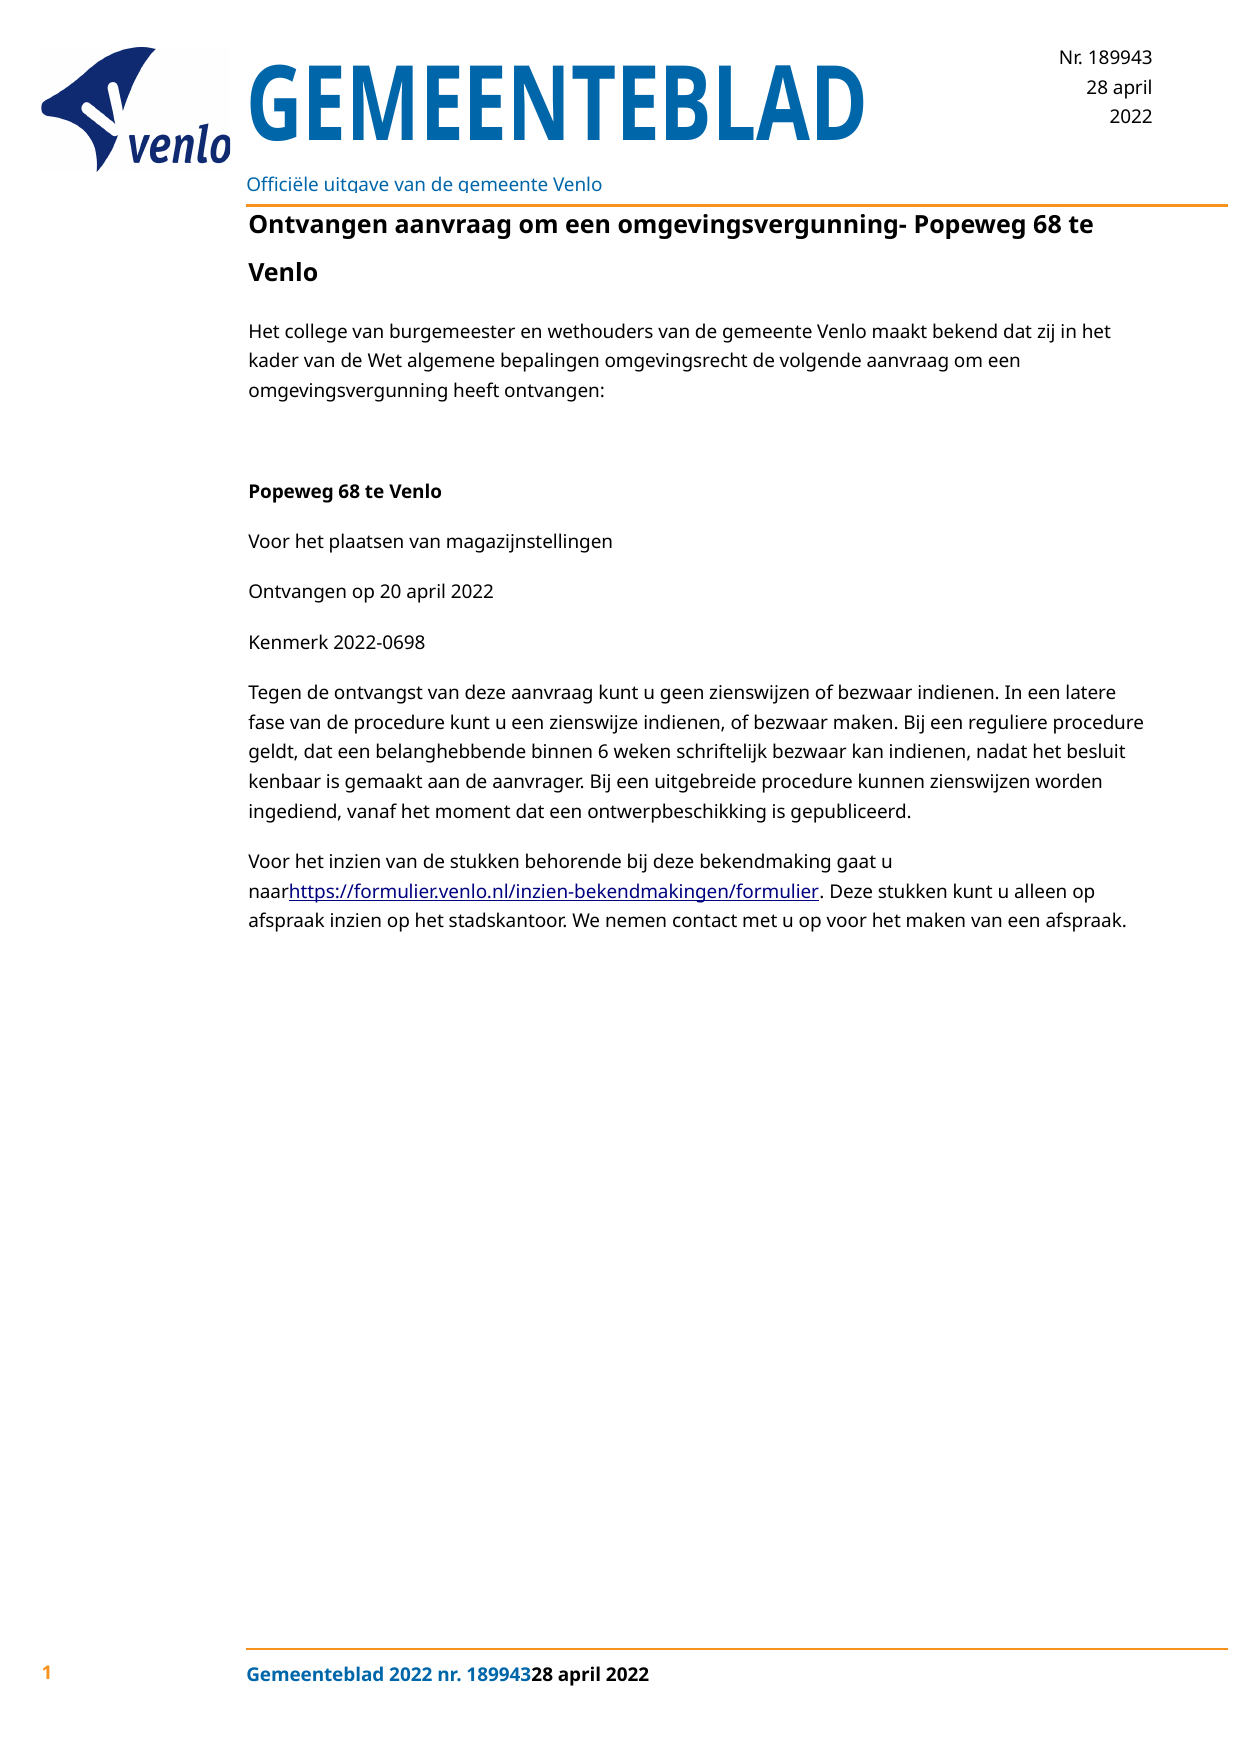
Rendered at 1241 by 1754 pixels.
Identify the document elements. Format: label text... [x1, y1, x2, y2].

text Ontvangen op 20 april 2022 [248, 579, 1152, 604]
text Popeweg 68 te Venlo [248, 478, 1152, 504]
text Voor het inzien van de stukken behorende bij deze bekendmaking gaat u naarhttps://formulier.venlo.nl/inzien-bekendmakingen/formulier. Deze stukken kunt u alleen op afspraak inzien op het stadskantoor. We nemen contact met u op voor het maken van een afspraak. [248, 848, 1152, 933]
text Kenmerk 2022-0698 [248, 629, 1152, 655]
text Het college van burgemeester en wethouders van de gemeente Venlo maakt bekend dat zij in het kader van de Wet algemene bepalingen omgevingsrecht de volgende aanvraag om een omgevingsvergunning heeft ontvangen: [248, 318, 1152, 403]
text Tegen de ontvangst van deze aanvraag kunt u geen zienswijzen of bezwaar indienen. In een latere fase van de procedure kunt u een zienswijze indienen, of bezwaar maken. Bij een reguliere procedure geldt, dat een belanghebbende binnen 6 weken schriftelijk bezwaar kan indienen, nadat het besluit kenbaar is gemaakt aan de aanvrager. Bij een uitgebreide procedure kunnen zienswijzen worden ingediend, vanaf het moment dat een ontwerpbeschikking is gepubliceerd. [248, 679, 1152, 824]
text Ontvangen aanvraag om een omgevingsvergunning- Popeweg 68 te Venlo [248, 207, 1152, 288]
text Voor het plaatsen van magazijnstellingen [248, 528, 1152, 554]
picture [41, 47, 231, 172]
